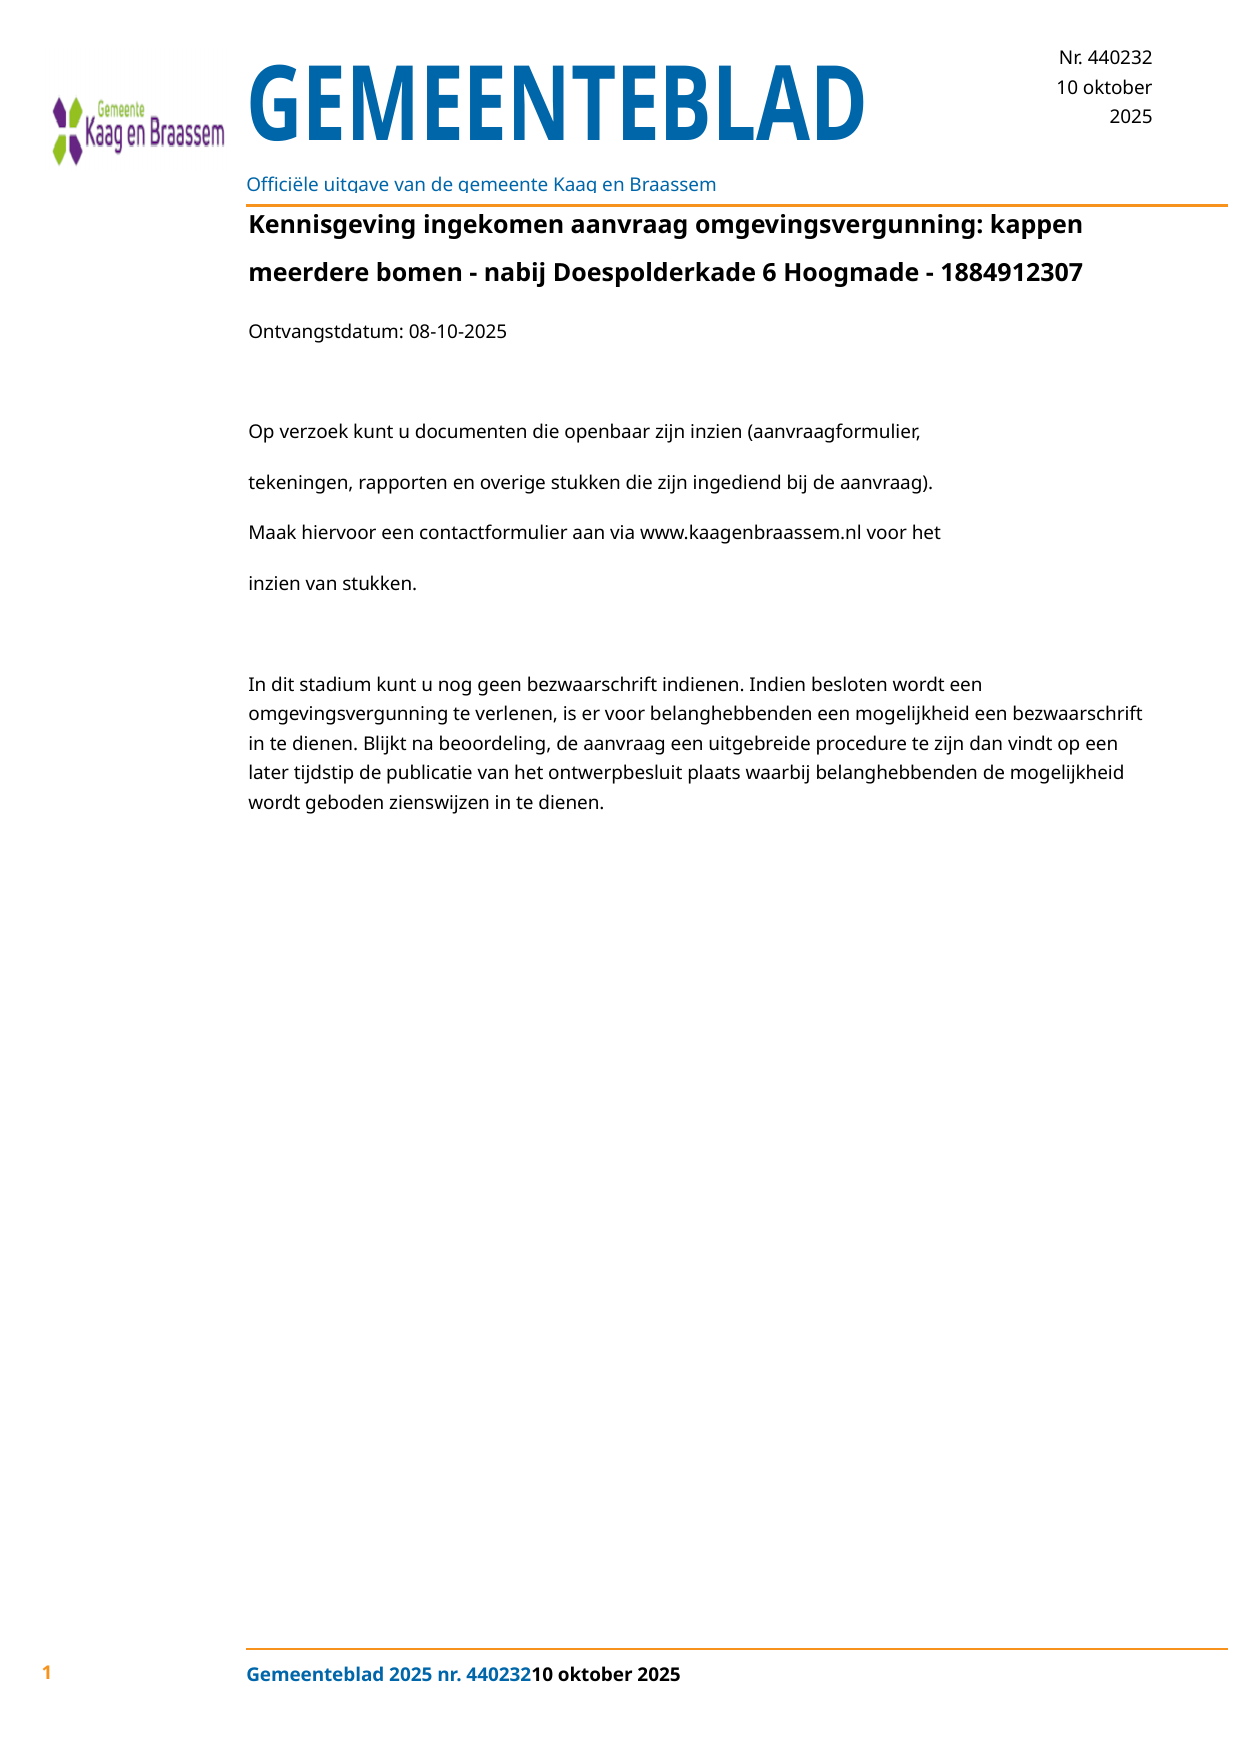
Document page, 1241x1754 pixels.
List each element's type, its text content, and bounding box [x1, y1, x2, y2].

text inzien van stukken. [248, 570, 1152, 596]
text Ontvangstdatum: 08-10-2025 [248, 318, 1152, 344]
text tekeningen, rapporten en overige stukken die zijn ingediend bij de aanvraag). [248, 469, 1152, 495]
text In dit stadium kunt u nog geen bezwaarschrift indienen. Indien besloten wordt een omgevingsvergunning te verlenen, is er voor belanghebbenden een mogelijkheid een bezwaarschrift in te dienen. Blijkt na beoordeling, de aanvraag een uitgebreide procedure te zijn dan vindt op een later tijdstip de publicatie van het ontwerpbesluit plaats waarbij belanghebbenden de mogelijkheid wordt geboden zienswijzen in te dienen. [248, 671, 1152, 815]
picture [41, 47, 231, 172]
text Op verzoek kunt u documenten die openbaar zijn inzien (aanvraagformulier, [248, 419, 1152, 444]
text Kennisgeving ingekomen aanvraag omgevingsvergunning: kappen meerdere bomen - nabij Doespolderkade 6 Hoogmade - 1884912307 [248, 207, 1152, 288]
text Maak hiervoor een contactformulier aan via www.kaagenbraassem.nl voor het [248, 519, 1152, 545]
